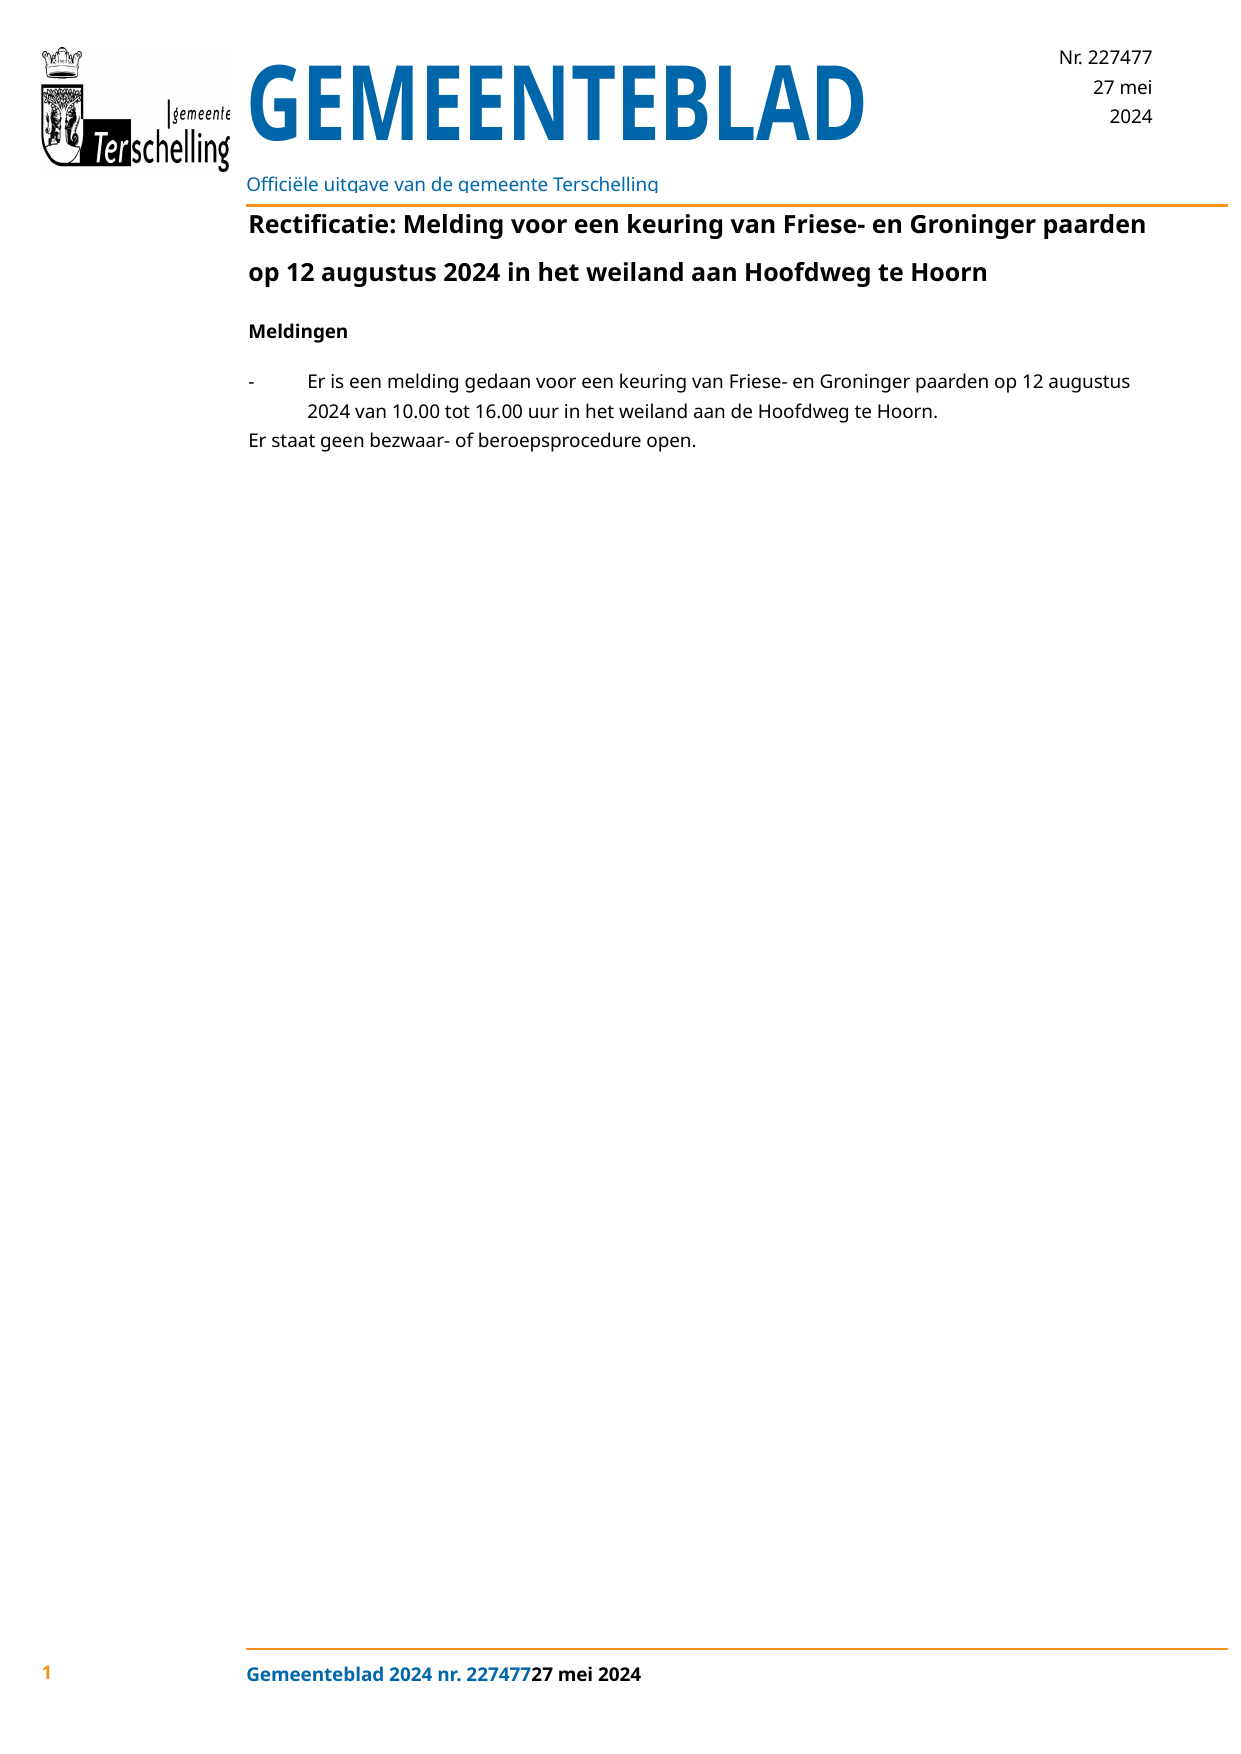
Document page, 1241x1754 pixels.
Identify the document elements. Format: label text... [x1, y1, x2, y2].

picture [41, 47, 231, 172]
list Er is een melding gedaan voor een keuring van Friese- en Groninger paarden op 12 augustus 2024 van 10.00 tot 16.00 uur in het weiland aan de Hoofdweg te Hoorn. [248, 368, 1152, 424]
text Rectificatie: Melding voor een keuring van Friese- en Groninger paarden op 12 augustus 2024 in het weiland aan Hoofdweg te Hoorn [248, 207, 1152, 288]
text Er staat geen bezwaar- of beroepsprocedure open. [248, 427, 1152, 453]
text Meldingen [248, 318, 1152, 344]
